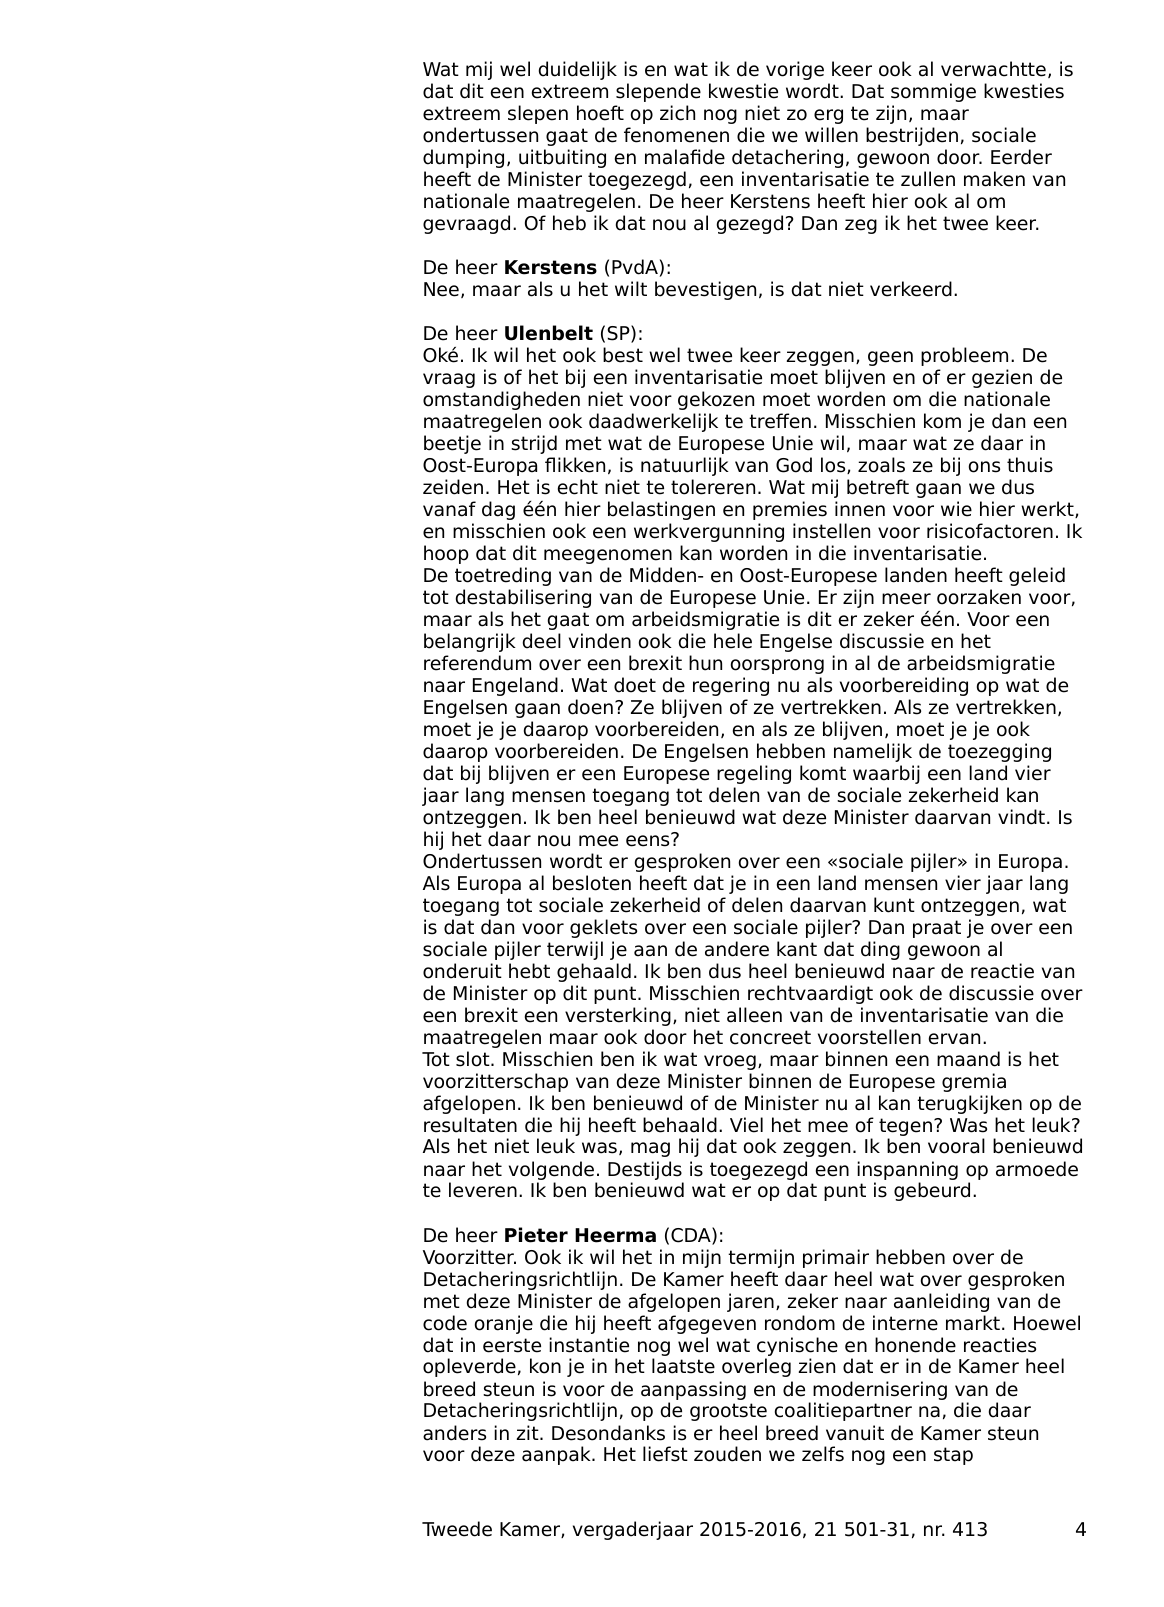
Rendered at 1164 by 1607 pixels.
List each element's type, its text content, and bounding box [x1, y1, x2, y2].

text Tot slot. Misschien ben ik wat vroeg, maar binnen een maand is het voorzitterschap van deze Minister binnen de Europese gremia afgelopen. Ik ben benieuwd of de Minister nu al kan terugkijken op de resultaten die hij heeft behaald. Viel het mee of tegen? Was het leuk? Als het niet leuk was, mag hij dat ook zeggen. Ik ben vooral benieuwd naar het volgende. Destijds is toegezegd een inspanning op armoede te leveren. Ik ben benieuwd wat er op dat punt is gebeurd. [422, 1048, 1087, 1202]
text Voorzitter. Ook ik wil het in mijn termijn primair hebben over de Detacheringsrichtlijn. De Kamer heeft daar heel wat over gesproken met deze Minister de afgelopen jaren, zeker naar aanleiding van de code oranje die hij heeft afgegeven rondom de interne markt. Hoewel dat in eerste instantie nog wel wat cynische en honende reacties opleverde, kon je in het laatste overleg zien dat er in de Kamer heel breed steun is voor de aanpassing en de modernisering van de Detacheringsrichtlijn, op de grootste coalitiepartner na, die daar anders in zit. Desondanks is er heel breed vanuit de Kamer steun voor deze aanpak. Het liefst zouden we zelfs nog een stap [422, 1247, 1087, 1466]
text Oké. Ik wil het ook best wel twee keer zeggen, geen probleem. De vraag is of het bij een inventarisatie moet blijven en of er gezien de omstandigheden niet voor gekozen moet worden om die nationale maatregelen ook daadwerkelijk te treffen. Misschien kom je dan een beetje in strijd met wat de Europese Unie wil, maar wat ze daar in Oost-Europa flikken, is natuurlijk van God los, zoals ze bij ons thuis zeiden. Het is echt niet te tolereren. Wat mij betreft gaan we dus vanaf dag één hier belastingen en premies innen voor wie hier werkt, en misschien ook een werkvergunning instellen voor risicofactoren. Ik hoop dat dit meegenomen kan worden in die inventarisatie. [422, 345, 1087, 565]
text De heer Kerstens (PvdA): [422, 257, 1087, 279]
text Nee, maar als u het wilt bevestigen, is dat niet verkeerd. [422, 279, 1087, 301]
text Ondertussen wordt er gesproken over een «sociale pijler» in Europa. Als Europa al besloten heeft dat je in een land mensen vier jaar lang toegang tot sociale zekerheid of delen daarvan kunt ontzeggen, wat is dat dan voor geklets over een sociale pijler? Dan praat je over een sociale pijler terwijl je aan de andere kant dat ding gewoon al onderuit hebt gehaald. Ik ben dus heel benieuwd naar de reactie van de Minister op dit punt. Misschien rechtvaardigt ook de discussie over een brexit een versterking, niet alleen van de inventarisatie van die maatregelen maar ook door het concreet voorstellen ervan. [422, 851, 1087, 1048]
text De heer Ulenbelt (SP): [422, 323, 1087, 345]
text De toetreding van de Midden- en Oost-Europese landen heeft geleid tot destabilisering van de Europese Unie. Er zijn meer oorzaken voor, maar als het gaat om arbeidsmigratie is dit er zeker één. Voor een belangrijk deel vinden ook die hele Engelse discussie en het referendum over een brexit hun oorsprong in al de arbeidsmigratie naar Engeland. Wat doet de regering nu als voorbereiding op wat de Engelsen gaan doen? Ze blijven of ze vertrekken. Als ze vertrekken, moet je je daarop voorbereiden, en als ze blijven, moet je je ook daarop voorbereiden. De Engelsen hebben namelijk de toezegging dat bij blijven er een Europese regeling komt waarbij een land vier jaar lang mensen toegang tot delen van de sociale zekerheid kan ontzeggen. Ik ben heel benieuwd wat deze Minister daarvan vindt. Is hij het daar nou mee eens? [422, 565, 1087, 851]
text Wat mij wel duidelijk is en wat ik de vorige keer ook al verwachtte, is dat dit een extreem slepende kwestie wordt. Dat sommige kwesties extreem slepen hoeft op zich nog niet zo erg te zijn, maar ondertussen gaat de fenomenen die we willen bestrijden, sociale dumping, uitbuiting en malafide detachering, gewoon door. Eerder heeft de Minister toegezegd, een inventarisatie te zullen maken van nationale maatregelen. De heer Kerstens heeft hier ook al om gevraagd. Of heb ik dat nou al gezegd? Dan zeg ik het twee keer. [422, 59, 1087, 235]
text De heer Pieter Heerma (CDA): [422, 1224, 1087, 1247]
